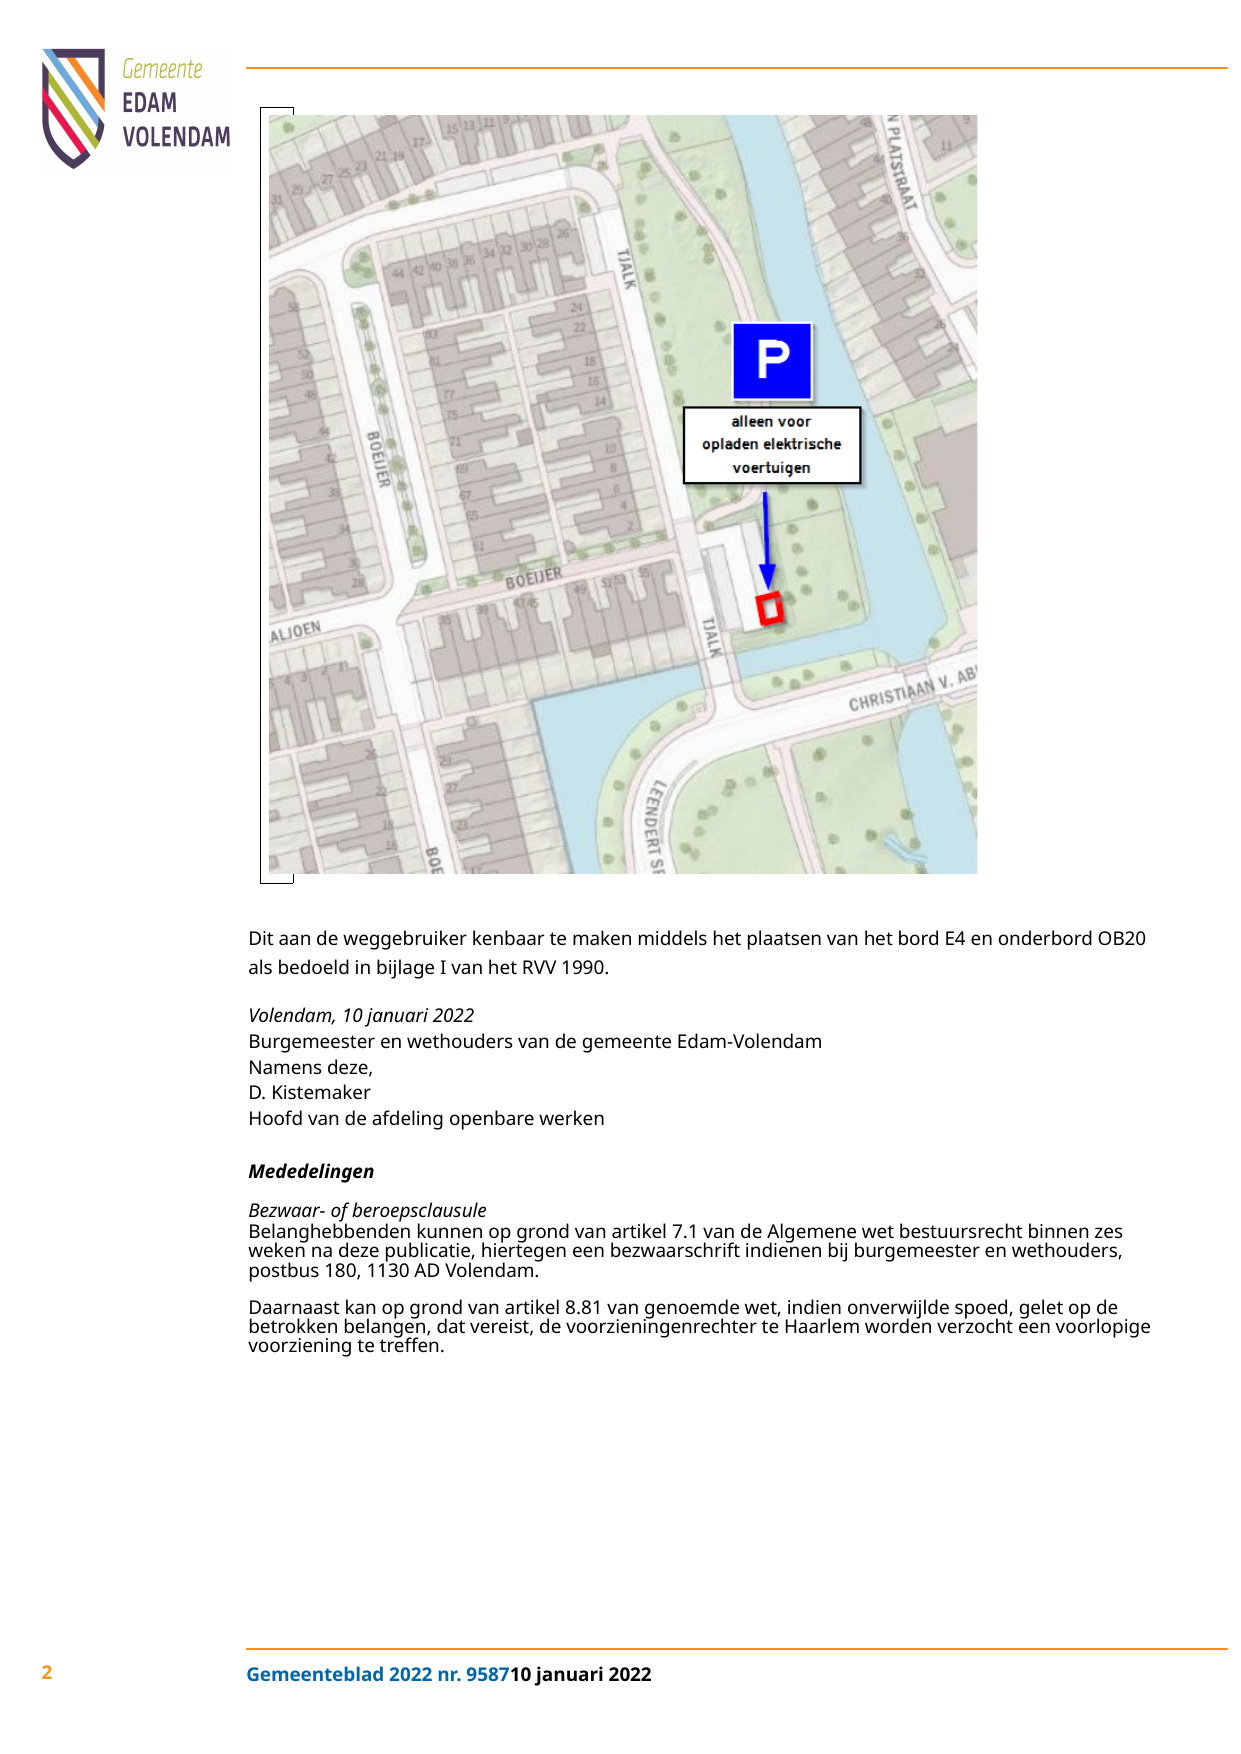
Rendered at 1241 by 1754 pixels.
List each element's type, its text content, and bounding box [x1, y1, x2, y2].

text D. Kistemaker [248, 1079, 1152, 1105]
text Burgemeester en wethouders van de gemeente Edam-Volendam [248, 1028, 1152, 1054]
picture [268, 115, 978, 874]
picture [41, 47, 231, 172]
text Dit aan de weggebruiker kenbaar te maken middels het plaatsen van het bord E4 en onderbord OB20 als bedoeld in bijlage I van het RVV 1990. [248, 925, 1152, 980]
text Daarnaast kan op grond van artikel 8.81 van genoemde wet, indien onverwijlde spoed, gelet op de betrokken belangen, dat vereist, de voorzieningenrechter te Haarlem worden verzocht een voorlopige voorziening te treffen. [248, 1299, 1152, 1357]
text Namens deze, [248, 1054, 1152, 1079]
text Mededelingen [248, 1158, 1152, 1184]
text Hoofd van de afdeling openbare werken [248, 1105, 1152, 1131]
text Volendam, 10 januari 2022 [248, 1002, 1152, 1028]
text Belanghebbenden kunnen op grond van artikel 7.1 van de Algemene wet bestuursrecht binnen zes weken na deze publicatie, hiertegen een bezwaarschrift indienen bij burgemeester en wethouders, postbus 180, 1130 AD Volendam. [248, 1223, 1152, 1281]
text Bezwaar- of beroepsclausule [248, 1197, 1152, 1223]
